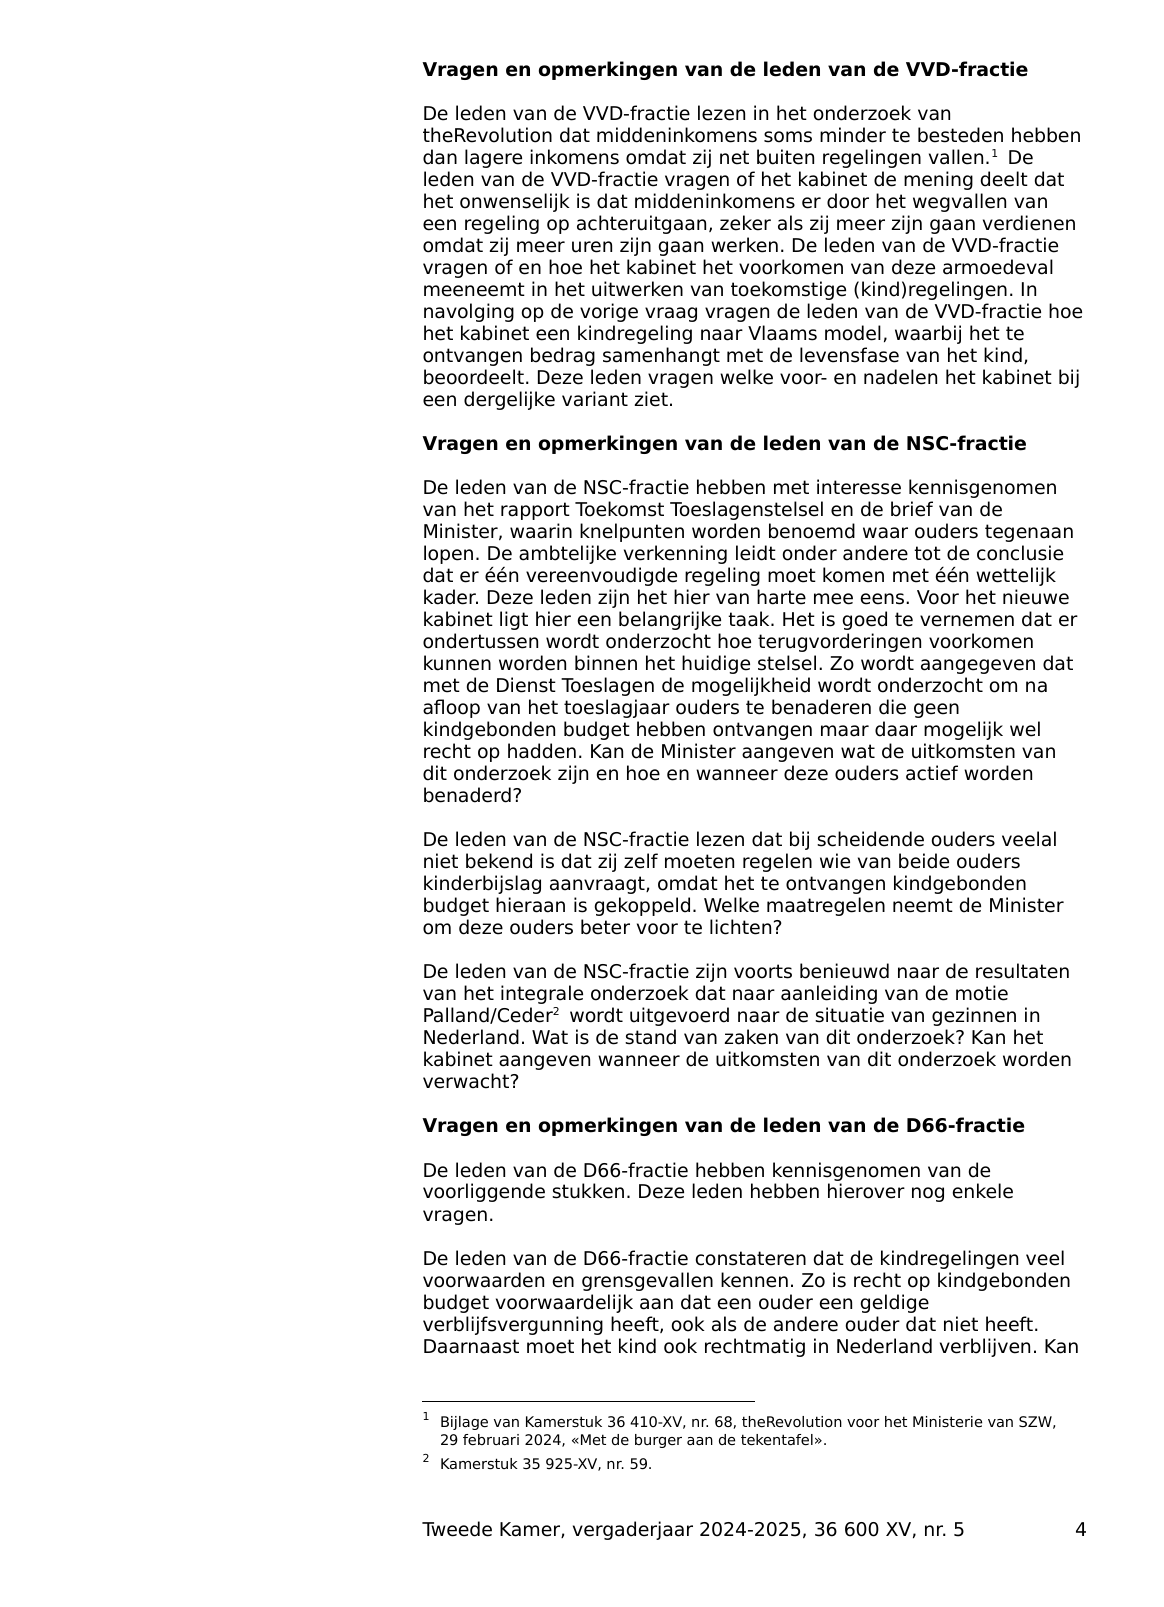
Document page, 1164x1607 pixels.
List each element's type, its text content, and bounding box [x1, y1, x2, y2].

text De leden van de D66-fractie hebben kennisgenomen van de voorliggende stukken. Deze leden hebben hierover nog enkele vragen. [422, 1159, 1087, 1225]
subtitle Vragen en opmerkingen van de leden van de NSC-fractie [422, 433, 1087, 455]
text Kamerstuk 35 925-XV, nr. 59. [422, 1452, 1087, 1474]
text Bijlage van Kamerstuk 36 410-XV, nr. 68, theRevolution voor het Ministerie van SZW, 29 februari 2024, «Met de burger aan de tekentafel». [422, 1410, 1087, 1449]
text De leden van de D66-fractie constateren dat de kindregelingen veel voorwaarden en grensgevallen kennen. Zo is recht op kindgebonden budget voorwaardelijk aan dat een ouder een geldige verblijfsvergunning heeft, ook als de andere ouder dat niet heeft. Daarnaast moet het kind ook rechtmatig in Nederland verblijven. Kan [422, 1248, 1087, 1357]
text De leden van de VVD-fractie lezen in het onderzoek van theRevolution dat middeninkomens soms minder te besteden hebben dan lagere inkomens omdat zij net buiten regelingen vallen. De leden van de VVD-fractie vragen of het kabinet de mening deelt dat het onwenselijk is dat middeninkomens er door het wegvallen van een regeling op achteruitgaan, zeker als zij meer zijn gaan verdienen omdat zij meer uren zijn gaan werken. De leden van de VVD-fractie vragen of en hoe het kabinet het voorkomen van deze armoedeval meeneemt in het uitwerken van toekomstige (kind)regelingen. In navolging op de vorige vraag vragen de leden van de VVD-fractie hoe het kabinet een kindregeling naar Vlaams model, waarbij het te ontvangen bedrag samenhangt met de levensfase van het kind, beoordeelt. Deze leden vragen welke voor- en nadelen het kabinet bij een dergelijke variant ziet. [422, 103, 1087, 411]
text De leden van de NSC-fractie hebben met interesse kennisgenomen van het rapport Toekomst Toeslagenstelsel en de brief van de Minister, waarin knelpunten worden benoemd waar ouders tegenaan lopen. De ambtelijke verkenning leidt onder andere tot de conclusie dat er één vereenvoudigde regeling moet komen met één wettelijk kader. Deze leden zijn het hier van harte mee eens. Voor het nieuwe kabinet ligt hier een belangrijke taak. Het is goed te vernemen dat er ondertussen wordt onderzocht hoe terugvorderingen voorkomen kunnen worden binnen het huidige stelsel. Zo wordt aangegeven dat met de Dienst Toeslagen de mogelijkheid wordt onderzocht om na afloop van het toeslagjaar ouders te benaderen die geen kindgebonden budget hebben ontvangen maar daar mogelijk wel recht op hadden. Kan de Minister aangeven wat de uitkomsten van dit onderzoek zijn en hoe en wanneer deze ouders actief worden benaderd? [422, 477, 1087, 807]
subtitle Vragen en opmerkingen van de leden van de D66-fractie [422, 1115, 1087, 1137]
text De leden van de NSC-fractie lezen dat bij scheidende ouders veelal niet bekend is dat zij zelf moeten regelen wie van beide ouders kinderbijslag aanvraagt, omdat het te ontvangen kindgebonden budget hieraan is gekoppeld. Welke maatregelen neemt de Minister om deze ouders beter voor te lichten? [422, 829, 1087, 939]
text De leden van de NSC-fractie zijn voorts benieuwd naar de resultaten van het integrale onderzoek dat naar aanleiding van de motie Palland/Ceder wordt uitgevoerd naar de situatie van gezinnen in Nederland. Wat is de stand van zaken van dit onderzoek? Kan het kabinet aangeven wanneer de uitkomsten van dit onderzoek worden verwacht? [422, 961, 1087, 1093]
subtitle Vragen en opmerkingen van de leden van de VVD-fractie [422, 59, 1087, 81]
